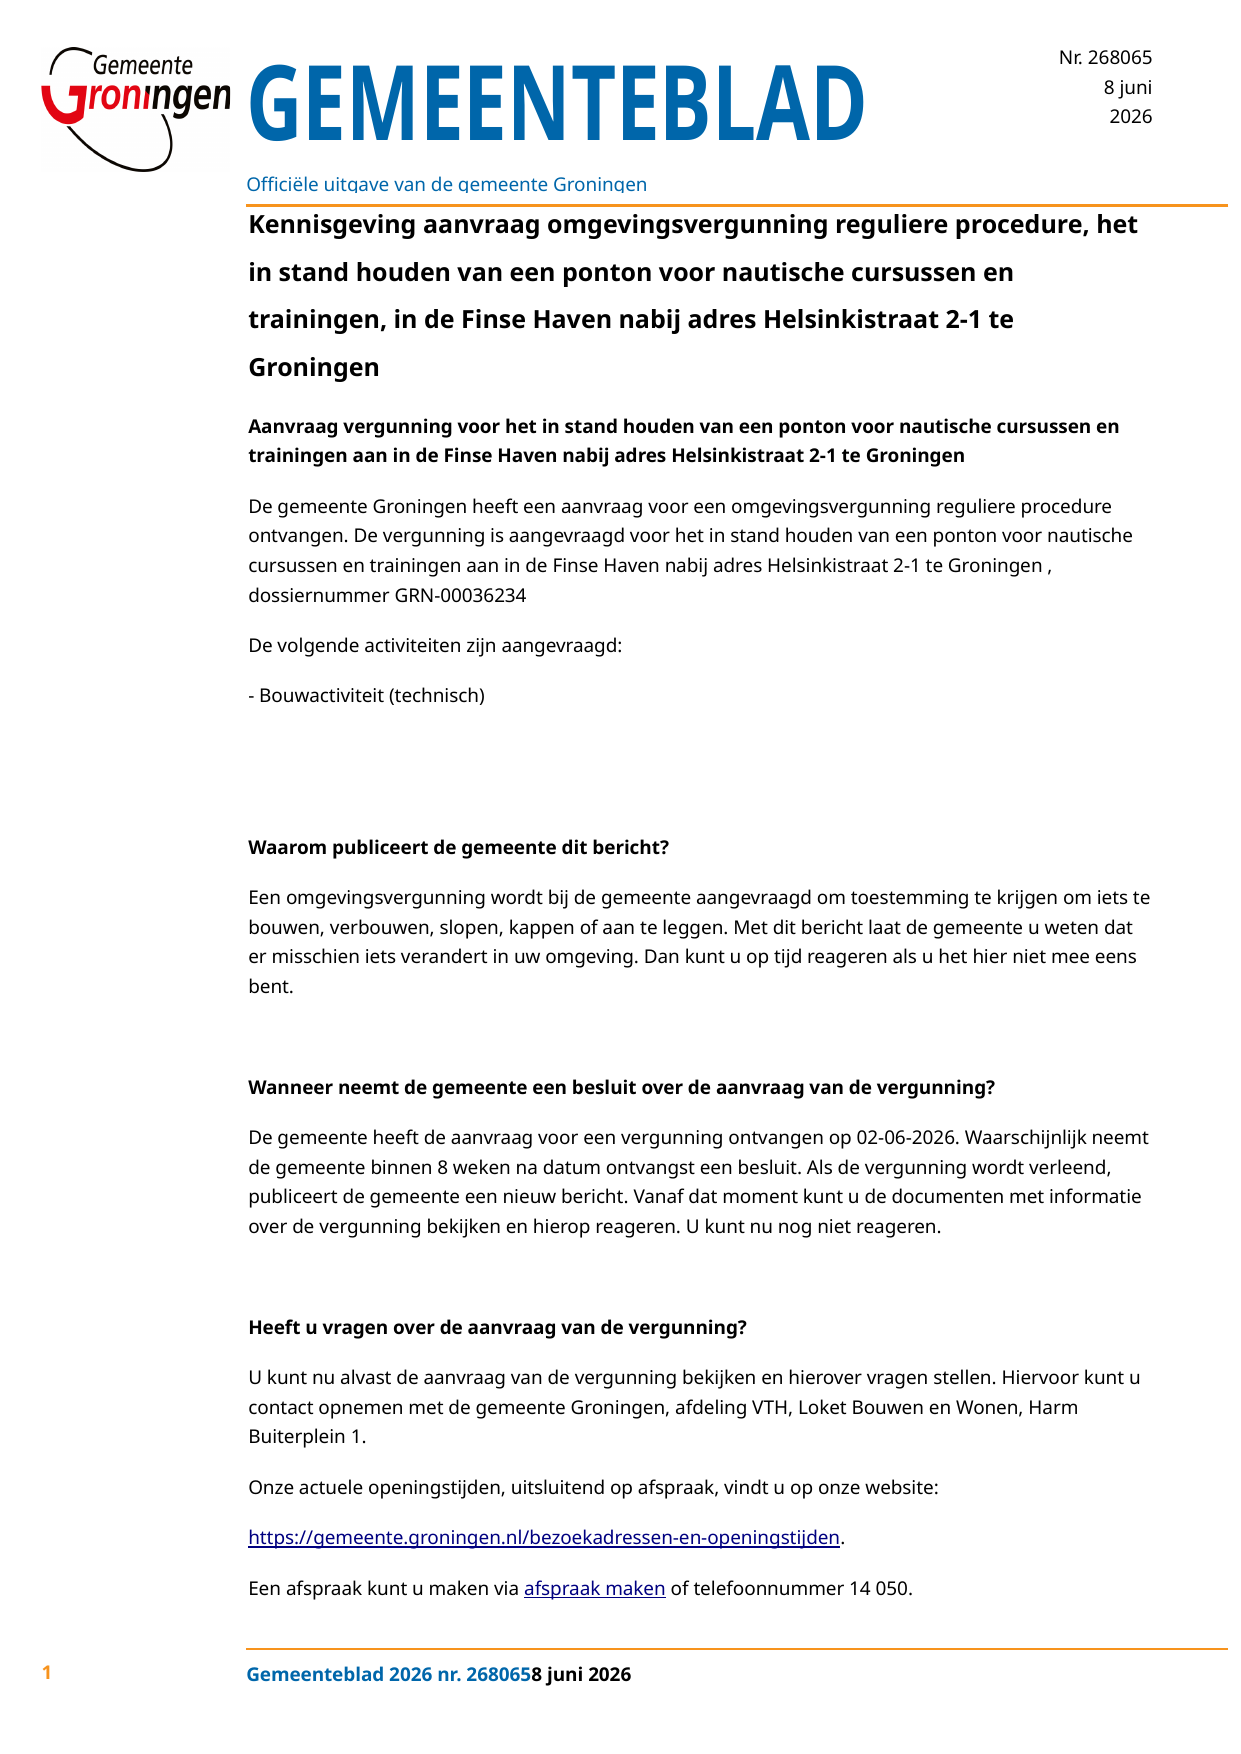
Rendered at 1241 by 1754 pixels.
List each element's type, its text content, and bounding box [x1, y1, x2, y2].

text De gemeente Groningen heeft een aanvraag voor een omgevingsvergunning reguliere procedure ontvangen. De vergunning is aangevraagd voor het in stand houden van een ponton voor nautische cursussen en trainingen aan in de Finse Haven nabij adres Helsinkistraat 2-1 te Groningen , dossiernummer GRN-00036234 [248, 493, 1152, 608]
text De volgende activiteiten zijn aangevraagd: [248, 632, 1152, 658]
text Een omgevingsvergunning wordt bij de gemeente aangevraagd om toestemming te krijgen om iets te bouwen, verbouwen, slopen, kappen of aan te leggen. Met dit bericht laat de gemeente u weten dat er misschien iets verandert in uw omgeving. Dan kunt u op tijd reageren als u het hier niet mee eens bent. [248, 884, 1152, 999]
text - Bouwactiviteit (technisch) [248, 683, 1152, 708]
text Onze actuele openingstijden, uitsluitend op afspraak, vindt u op onze website: [248, 1474, 1152, 1500]
text Een afspraak kunt u maken via afspraak maken of telefoonnummer 14 050. [248, 1575, 1152, 1601]
text U kunt nu alvast de aanvraag van de vergunning bekijken en hierover vragen stellen. Hiervoor kunt u contact opnemen met de gemeente Groningen, afdeling VTH, Loket Bouwen en Wonen, Harm Buiterplein 1. [248, 1364, 1152, 1449]
text Kennisgeving aanvraag omgevingsvergunning reguliere procedure, het in stand houden van een ponton voor nautische cursussen en trainingen, in de Finse Haven nabij adres Helsinkistraat 2-1 te Groningen [248, 207, 1152, 384]
text Waarom publiceert de gemeente dit bericht? [248, 834, 1152, 860]
text Wanneer neemt de gemeente een besluit over de aanvraag van de vergunning? [248, 1074, 1152, 1100]
text Aanvraag vergunning voor het in stand houden van een ponton voor nautische cursussen en trainingen aan in de Finse Haven nabij adres Helsinkistraat 2-1 te Groningen [248, 413, 1152, 468]
text Heeft u vragen over de aanvraag van de vergunning? [248, 1314, 1152, 1340]
text De gemeente heeft de aanvraag voor een vergunning ontvangen op 02-06-2026. Waarschijnlijk neemt de gemeente binnen 8 weken na datum ontvangst een besluit. Als de vergunning wordt verleend, publiceert de gemeente een nieuw bericht. Vanaf dat moment kunt u de documenten met informatie over de vergunning bekijken en hierop reageren. U kunt nu nog niet reageren. [248, 1124, 1152, 1239]
text https://gemeente.groningen.nl/bezoekadressen-en-openingstijden. [248, 1524, 1152, 1550]
picture [41, 47, 231, 172]
